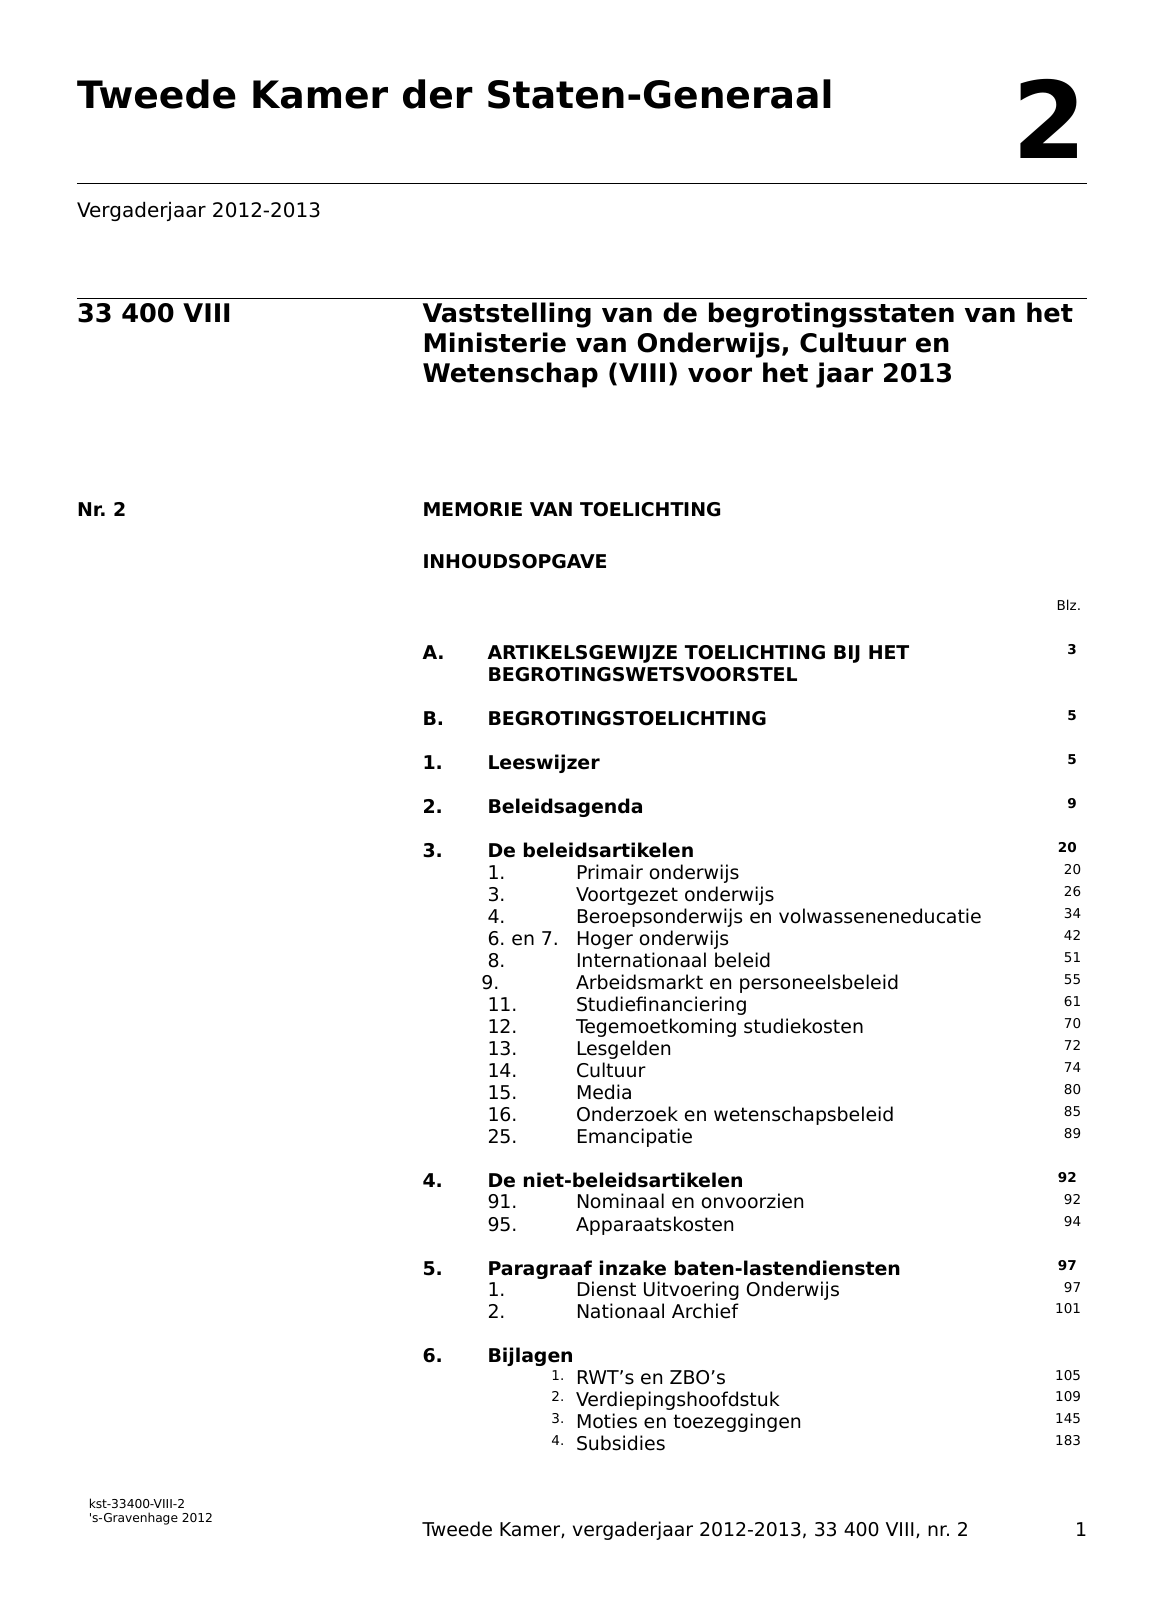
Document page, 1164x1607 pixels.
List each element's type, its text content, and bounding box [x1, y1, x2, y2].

table_cell Voortgezet onderwijs [570, 884, 1013, 906]
table_cell 6. [422, 1345, 481, 1367]
text kst-33400-VIII-2 [88, 1497, 323, 1511]
table_cell 2. [422, 796, 481, 818]
table_cell 5 [1013, 708, 1087, 730]
table_cell De niet-beleidsartikelen [481, 1170, 1013, 1191]
table_cell 3. [481, 884, 570, 906]
table_cell 12. [481, 1016, 570, 1038]
table_cell [1013, 1323, 1087, 1345]
table_cell 5 [1013, 752, 1087, 774]
table_header Tweede Kamer der Staten-Generaal [77, 59, 886, 183]
table_header [481, 598, 1013, 620]
table_cell [1013, 1148, 1087, 1169]
table_cell [422, 818, 481, 840]
table_cell 80 [1013, 1082, 1087, 1103]
table_cell 55 [1013, 972, 1087, 994]
table_cell 6. en 7. [481, 928, 570, 950]
table_cell 9 [1013, 796, 1087, 818]
table_cell 89 [1013, 1126, 1087, 1147]
table_cell 183 [1013, 1433, 1087, 1455]
table_cell [422, 620, 481, 642]
table_cell Studiefinanciering [570, 994, 1013, 1016]
table_cell Leeswijzer [481, 752, 1013, 774]
table_cell 26 [1013, 884, 1087, 906]
table_cell [1013, 1345, 1087, 1367]
table_cell Paragraaf inzake baten-lastendiensten [481, 1258, 1013, 1279]
table_cell [422, 994, 481, 1016]
table_cell 61 [1013, 994, 1087, 1016]
table_cell Internationaal beleid [570, 950, 1013, 972]
table_cell [481, 620, 1013, 642]
table_header 2 [886, 59, 1087, 183]
table_cell 11. [481, 994, 570, 1016]
table_cell 1. [481, 1367, 570, 1389]
table_cell [422, 1214, 481, 1235]
table_cell 95. [481, 1214, 570, 1235]
table_cell 85 [1013, 1104, 1087, 1126]
table_cell 3. [481, 1411, 570, 1433]
table_header [422, 598, 481, 620]
table_cell [422, 686, 481, 708]
table_cell 3 [1013, 642, 1087, 686]
subtitle INHOUDSOPGAVE [422, 551, 1087, 573]
table_cell Subsidies [570, 1433, 1013, 1455]
table_cell 25. [481, 1126, 570, 1147]
table_cell [422, 1389, 481, 1411]
table_cell 72 [1013, 1038, 1087, 1059]
table_cell [422, 1301, 481, 1323]
table_cell Dienst Uitvoering Onderwijs [570, 1279, 1013, 1301]
table_cell [481, 818, 1013, 840]
table_cell [422, 1323, 481, 1345]
table_cell 1. [422, 752, 481, 774]
table_cell [1013, 1235, 1087, 1257]
table_cell [1013, 730, 1087, 752]
table_cell [422, 1235, 481, 1257]
table_cell 9. [481, 972, 570, 994]
table_cell 105 [1013, 1367, 1087, 1389]
table_cell [422, 928, 481, 950]
table_cell A. [422, 642, 481, 686]
table_cell 97 [1013, 1258, 1087, 1279]
table_cell Apparaatskosten [570, 1214, 1013, 1235]
table_cell Beroepsonderwijs en volwasseneneducatie [570, 906, 1013, 928]
table_cell Lesgelden [570, 1038, 1013, 1059]
table_cell 91. [481, 1191, 570, 1213]
table_cell [422, 906, 481, 928]
table_cell [422, 1411, 481, 1433]
table_cell 94 [1013, 1214, 1087, 1235]
table_cell 34 [1013, 906, 1087, 928]
table_cell 4. [481, 1433, 570, 1455]
table_cell De beleidsartikelen [481, 840, 1013, 862]
table_cell [481, 774, 1013, 796]
table_cell Media [570, 1082, 1013, 1103]
text 's-Gravenhage 2012 [88, 1511, 323, 1525]
table_cell [422, 884, 481, 906]
table_cell [422, 1367, 481, 1389]
table_cell Primair onderwijs [570, 862, 1013, 884]
table_cell 4. [481, 906, 570, 928]
table_cell Verdiepingshoofdstuk [570, 1389, 1013, 1411]
table_cell 14. [481, 1060, 570, 1082]
table_cell [422, 1433, 481, 1455]
table_cell 2. [481, 1389, 570, 1411]
table_cell Emancipatie [570, 1126, 1013, 1147]
subtitle Nr. 2 MEMORIE VAN TOELICHTING [77, 499, 1087, 521]
table_cell 3. [422, 840, 481, 862]
table_cell [481, 1235, 1013, 1257]
table_cell [481, 1148, 1013, 1169]
table_cell [422, 862, 481, 884]
subtitle 33 400 VIII Vaststelling van de begrotingsstaten van het Ministerie van Onderwijs, Cultuur en Wetenschap (VIII) voor het jaar 2013 [77, 299, 1087, 388]
table_cell [422, 1104, 481, 1126]
table_cell [422, 1126, 481, 1147]
table_cell 20 [1013, 862, 1087, 884]
table_header Blz. [1013, 598, 1087, 620]
table_cell B. [422, 708, 481, 730]
table_cell RWT’s en ZBO’s [570, 1367, 1013, 1389]
table_cell 2. [481, 1301, 570, 1323]
table_cell 70 [1013, 1016, 1087, 1038]
table_cell ARTIKELSGEWIJZE TOELICHTING BIJ HET BEGROTINGSWETSVOORSTEL [481, 642, 1013, 686]
table_cell [1013, 774, 1087, 796]
table_cell 42 [1013, 928, 1087, 950]
table_cell Beleidsagenda [481, 796, 1013, 818]
table_cell [1013, 818, 1087, 840]
table_cell BEGROTINGSTOELICHTING [481, 708, 1013, 730]
table_cell Vergaderjaar 2012-2013 [77, 184, 1087, 298]
table_cell [481, 686, 1013, 708]
table_cell [481, 1323, 1013, 1345]
table_cell [1013, 620, 1087, 642]
table_cell 101 [1013, 1301, 1087, 1323]
table_cell Arbeidsmarkt en personeelsbeleid [570, 972, 1013, 994]
table_cell 51 [1013, 950, 1087, 972]
table_cell 15. [481, 1082, 570, 1103]
table_cell Hoger onderwijs [570, 928, 1013, 950]
table_cell 5. [422, 1258, 481, 1279]
table_cell [422, 730, 481, 752]
table_cell 74 [1013, 1060, 1087, 1082]
table_cell 145 [1013, 1411, 1087, 1433]
table_cell Nominaal en onvoorzien [570, 1191, 1013, 1213]
table_cell 1. [481, 862, 570, 884]
table_cell [1013, 686, 1087, 708]
table_cell 13. [481, 1038, 570, 1059]
table_cell [422, 1016, 481, 1038]
table_cell 109 [1013, 1389, 1087, 1411]
table_cell Moties en toezeggingen [570, 1411, 1013, 1433]
table_cell 97 [1013, 1279, 1087, 1301]
table_cell 1. [481, 1279, 570, 1301]
table_cell Cultuur [570, 1060, 1013, 1082]
table_cell 4. [422, 1170, 481, 1191]
table_cell [422, 1060, 481, 1082]
table_cell 92 [1013, 1191, 1087, 1213]
table_cell 16. [481, 1104, 570, 1126]
table_cell [422, 1082, 481, 1103]
table_cell [422, 1038, 481, 1059]
table_cell Bijlagen [481, 1345, 1013, 1367]
table_cell Nationaal Archief [570, 1301, 1013, 1323]
table_cell 8. [481, 950, 570, 972]
table_cell [481, 730, 1013, 752]
table_cell [422, 1148, 481, 1169]
table_cell [422, 950, 481, 994]
table_cell [422, 774, 481, 796]
table_cell 92 [1013, 1170, 1087, 1191]
table_cell [422, 1191, 481, 1213]
table_cell Tegemoetkoming studiekosten [570, 1016, 1013, 1038]
table_cell 20 [1013, 840, 1087, 862]
table_cell [422, 1279, 481, 1301]
table_cell Onderzoek en wetenschapsbeleid [570, 1104, 1013, 1126]
